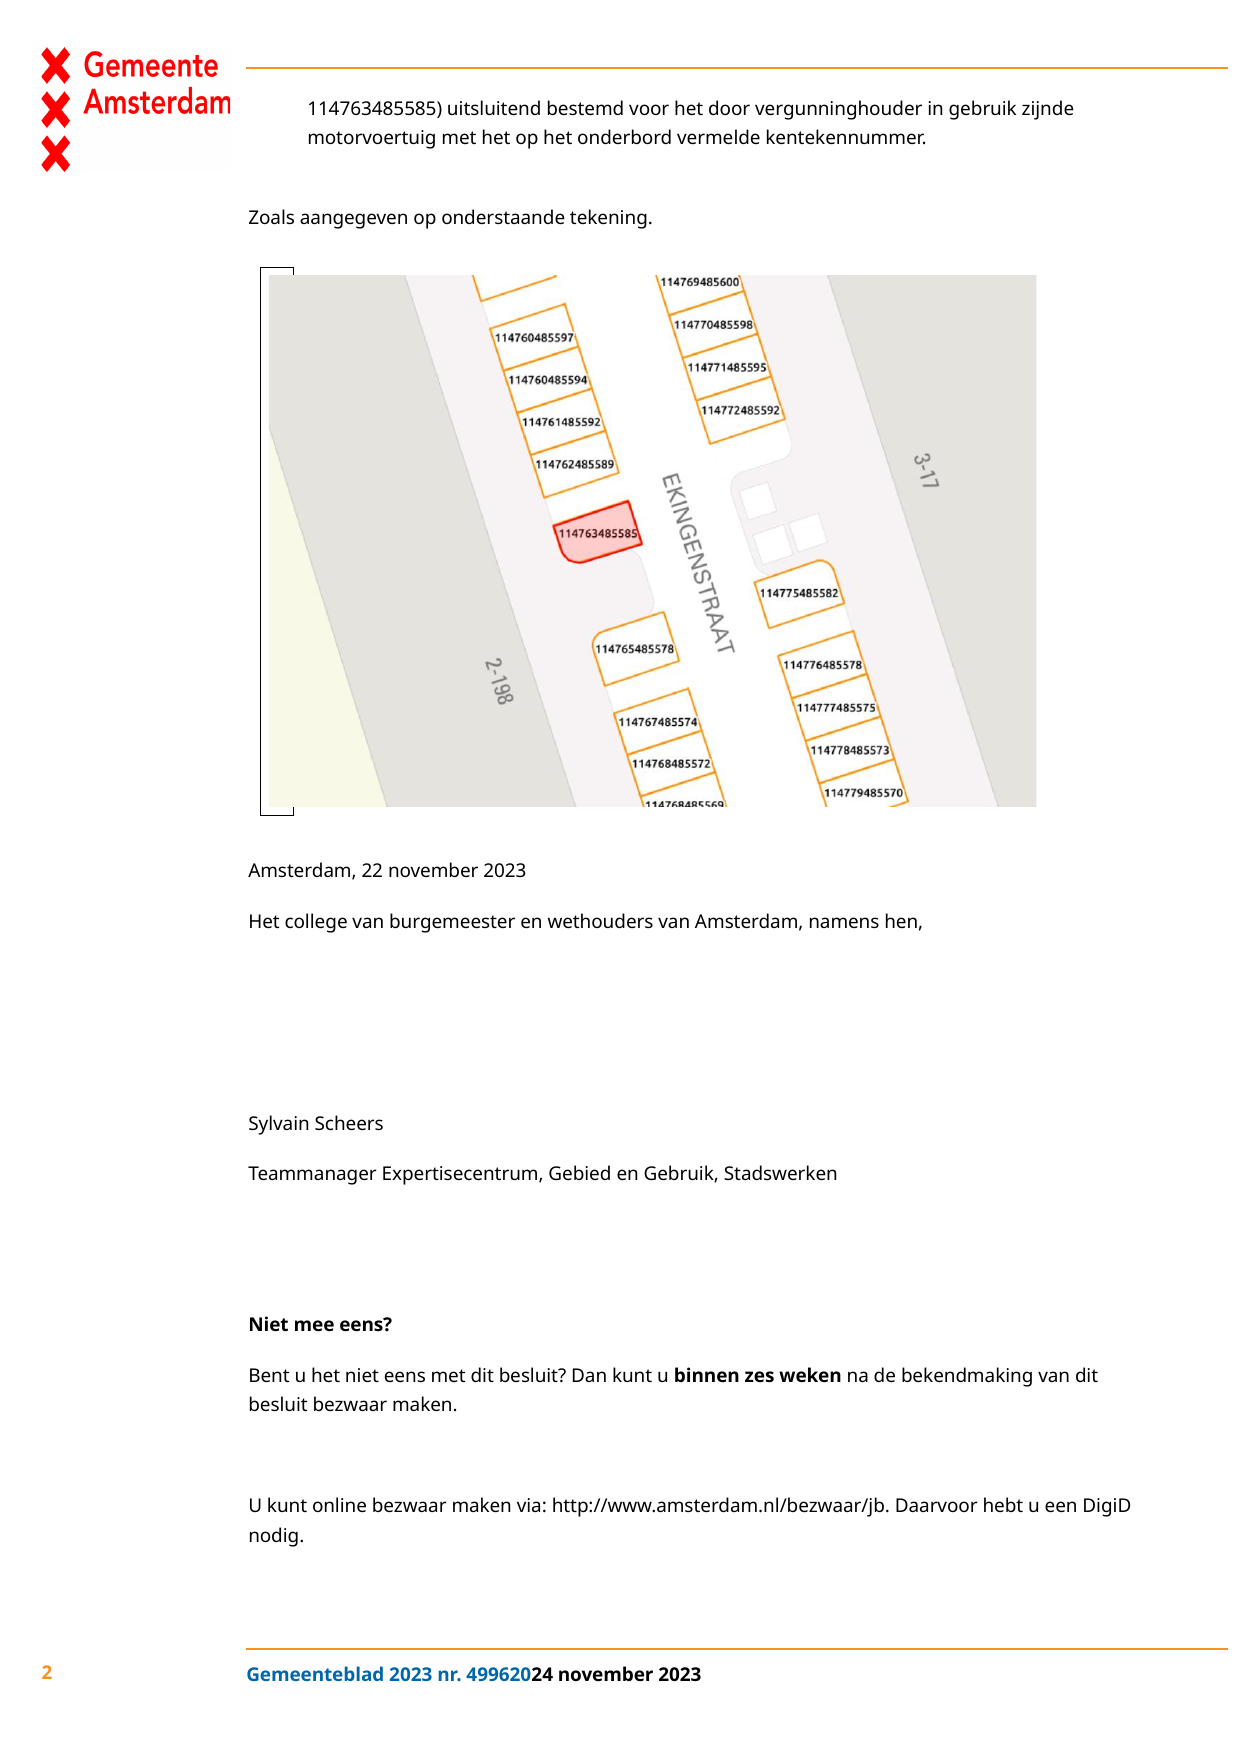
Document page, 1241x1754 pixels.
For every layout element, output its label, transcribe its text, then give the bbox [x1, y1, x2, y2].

text Zoals aangegeven op onderstaande tekening. [248, 204, 1152, 230]
list 114763485585) uitsluitend bestemd voor het door vergunninghouder in gebruik zijnde motorvoertuig met het op het onderbord vermelde kentekennummer. [248, 95, 1152, 150]
text U kunt online bezwaar maken via: http://www.amsterdam.nl/bezwaar/jb. Daarvoor hebt u een DigiD nodig. [248, 1492, 1152, 1548]
text Teammanager Expertisecentrum, Gebied en Gebruik, Stadswerken [248, 1160, 1152, 1186]
picture [268, 275, 1037, 807]
text Sylvain Scheers [248, 1110, 1152, 1136]
text Het college van burgemeester en wethouders van Amsterdam, namens hen, [248, 908, 1152, 934]
text Amsterdam, 22 november 2023 [248, 858, 1152, 883]
picture [41, 47, 231, 172]
text Niet mee eens? [248, 1311, 1152, 1337]
text Bent u het niet eens met dit besluit? Dan kunt u binnen zes weken na de bekendmaking van dit besluit bezwaar maken. [248, 1362, 1152, 1417]
